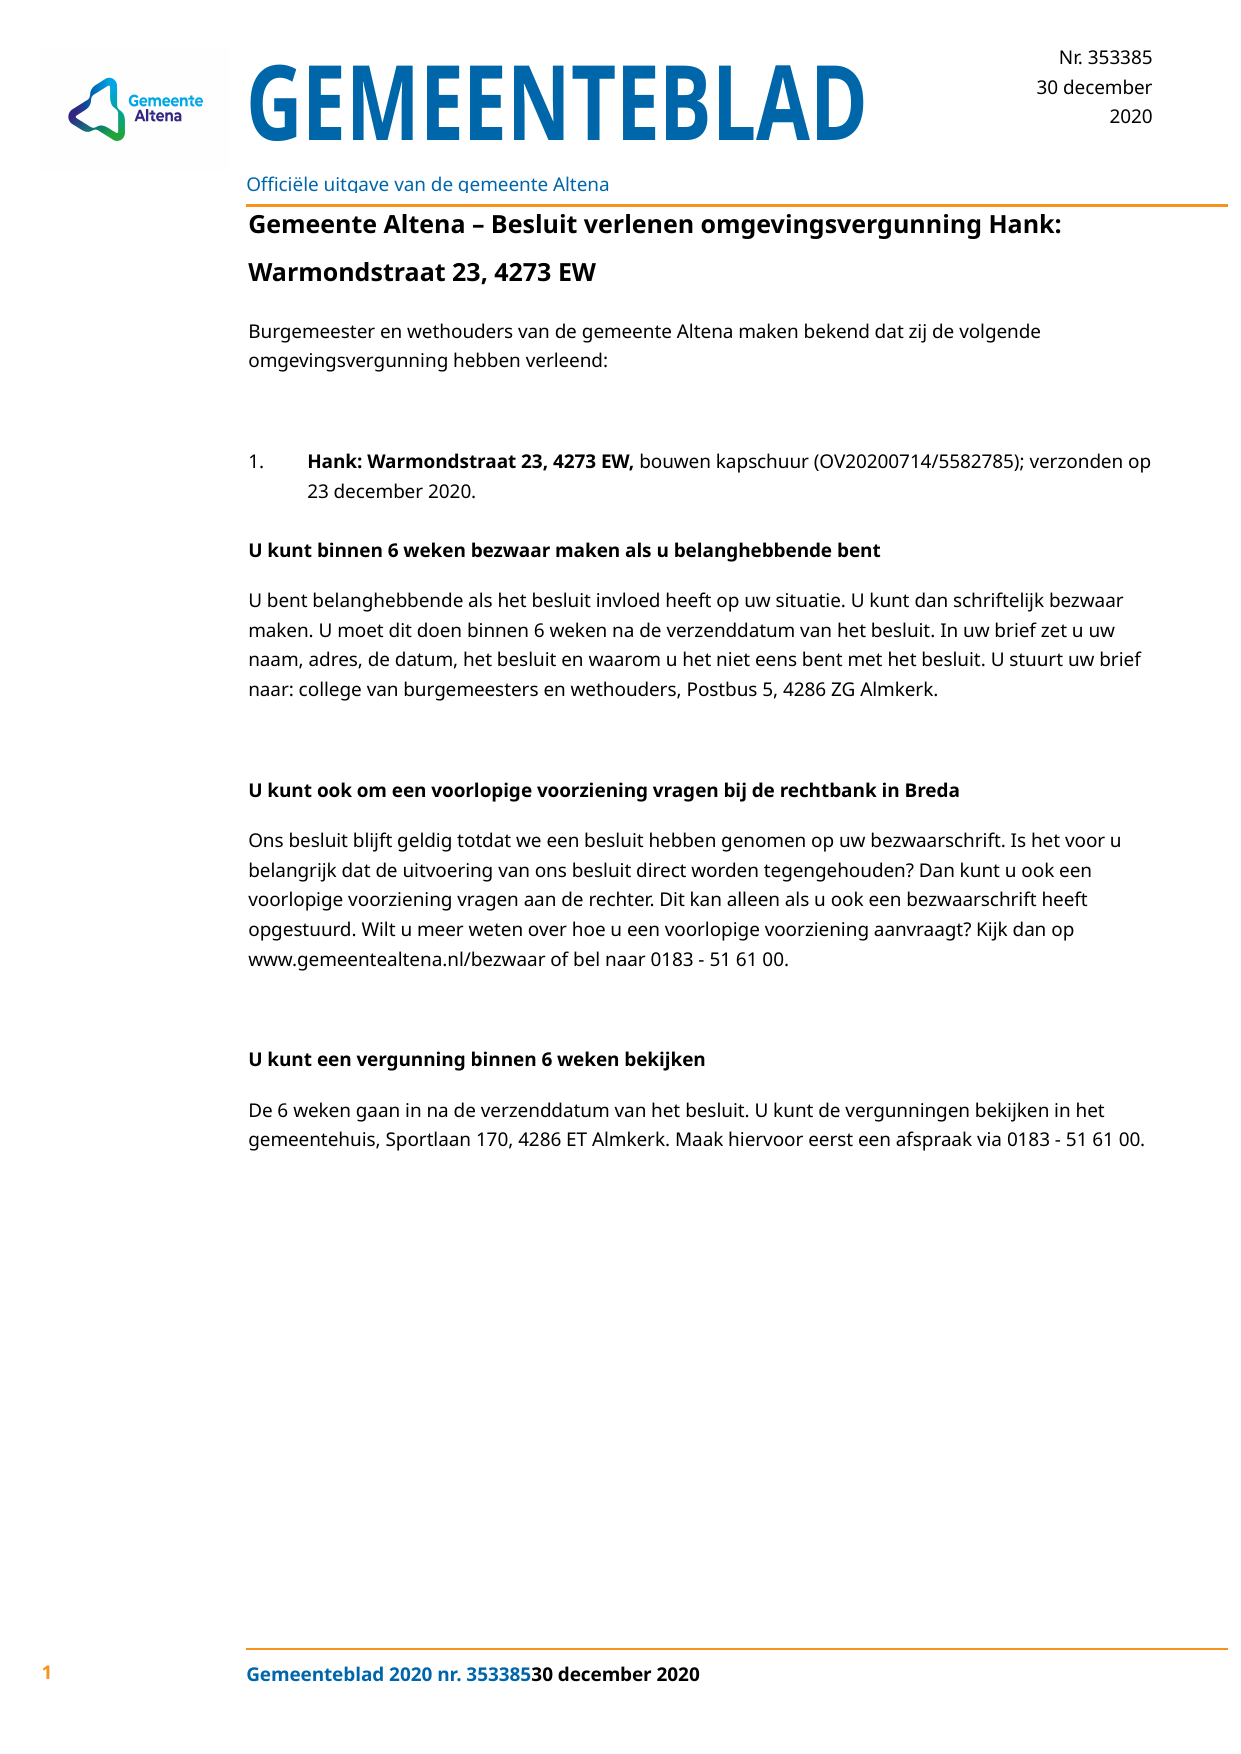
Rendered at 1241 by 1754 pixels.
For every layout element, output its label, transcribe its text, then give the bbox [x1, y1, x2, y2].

picture [41, 47, 231, 172]
text Burgemeester en wethouders van de gemeente Altena maken bekend dat zij de volgende omgevingsvergunning hebben verleend: [248, 318, 1152, 373]
text Ons besluit blijft geldig totdat we een besluit hebben genomen op uw bezwaarschrift. Is het voor u belangrijk dat de uitvoering van ons besluit direct worden tegengehouden? Dan kunt u ook een voorlopige voorziening vragen aan de rechter. Dit kan alleen als u ook een bezwaarschrift heeft opgestuurd. Wilt u meer weten over hoe u een voorlopige voorziening aanvraagt? Kijk dan op www.gemeentealtena.nl/bezwaar of bel naar 0183 - 51 61 00. [248, 827, 1152, 972]
text U kunt binnen 6 weken bezwaar maken als u belanghebbende bent [248, 537, 1152, 563]
text U kunt ook om een voorlopige voorziening vragen bij de rechtbank in Breda [248, 777, 1152, 803]
text Gemeente Altena – Besluit verlenen omgevingsvergunning Hank: Warmondstraat 23, 4273 EW [248, 207, 1152, 288]
text U bent belanghebbende als het besluit invloed heeft op uw situatie. U kunt dan schriftelijk bezwaar maken. U moet dit doen binnen 6 weken na de verzenddatum van het besluit. In uw brief zet u uw naam, adres, de datum, het besluit en waarom u het niet eens bent met het besluit. U stuurt uw brief naar: college van burgemeesters en wethouders, Postbus 5, 4286 ZG Almkerk. [248, 587, 1152, 702]
text U kunt een vergunning binnen 6 weken bekijken [248, 1047, 1152, 1072]
text De 6 weken gaan in na de verzenddatum van het besluit. U kunt de vergunningen bekijken in het gemeentehuis, Sportlaan 170, 4286 ET Almkerk. Maak hiervoor eerst een afspraak via 0183 - 51 61 00. [248, 1097, 1152, 1152]
list Hank: Warmondstraat 23, 4273 EW, bouwen kapschuur (OV20200714/5582785); verzonden op 23 december 2020. [248, 448, 1152, 504]
